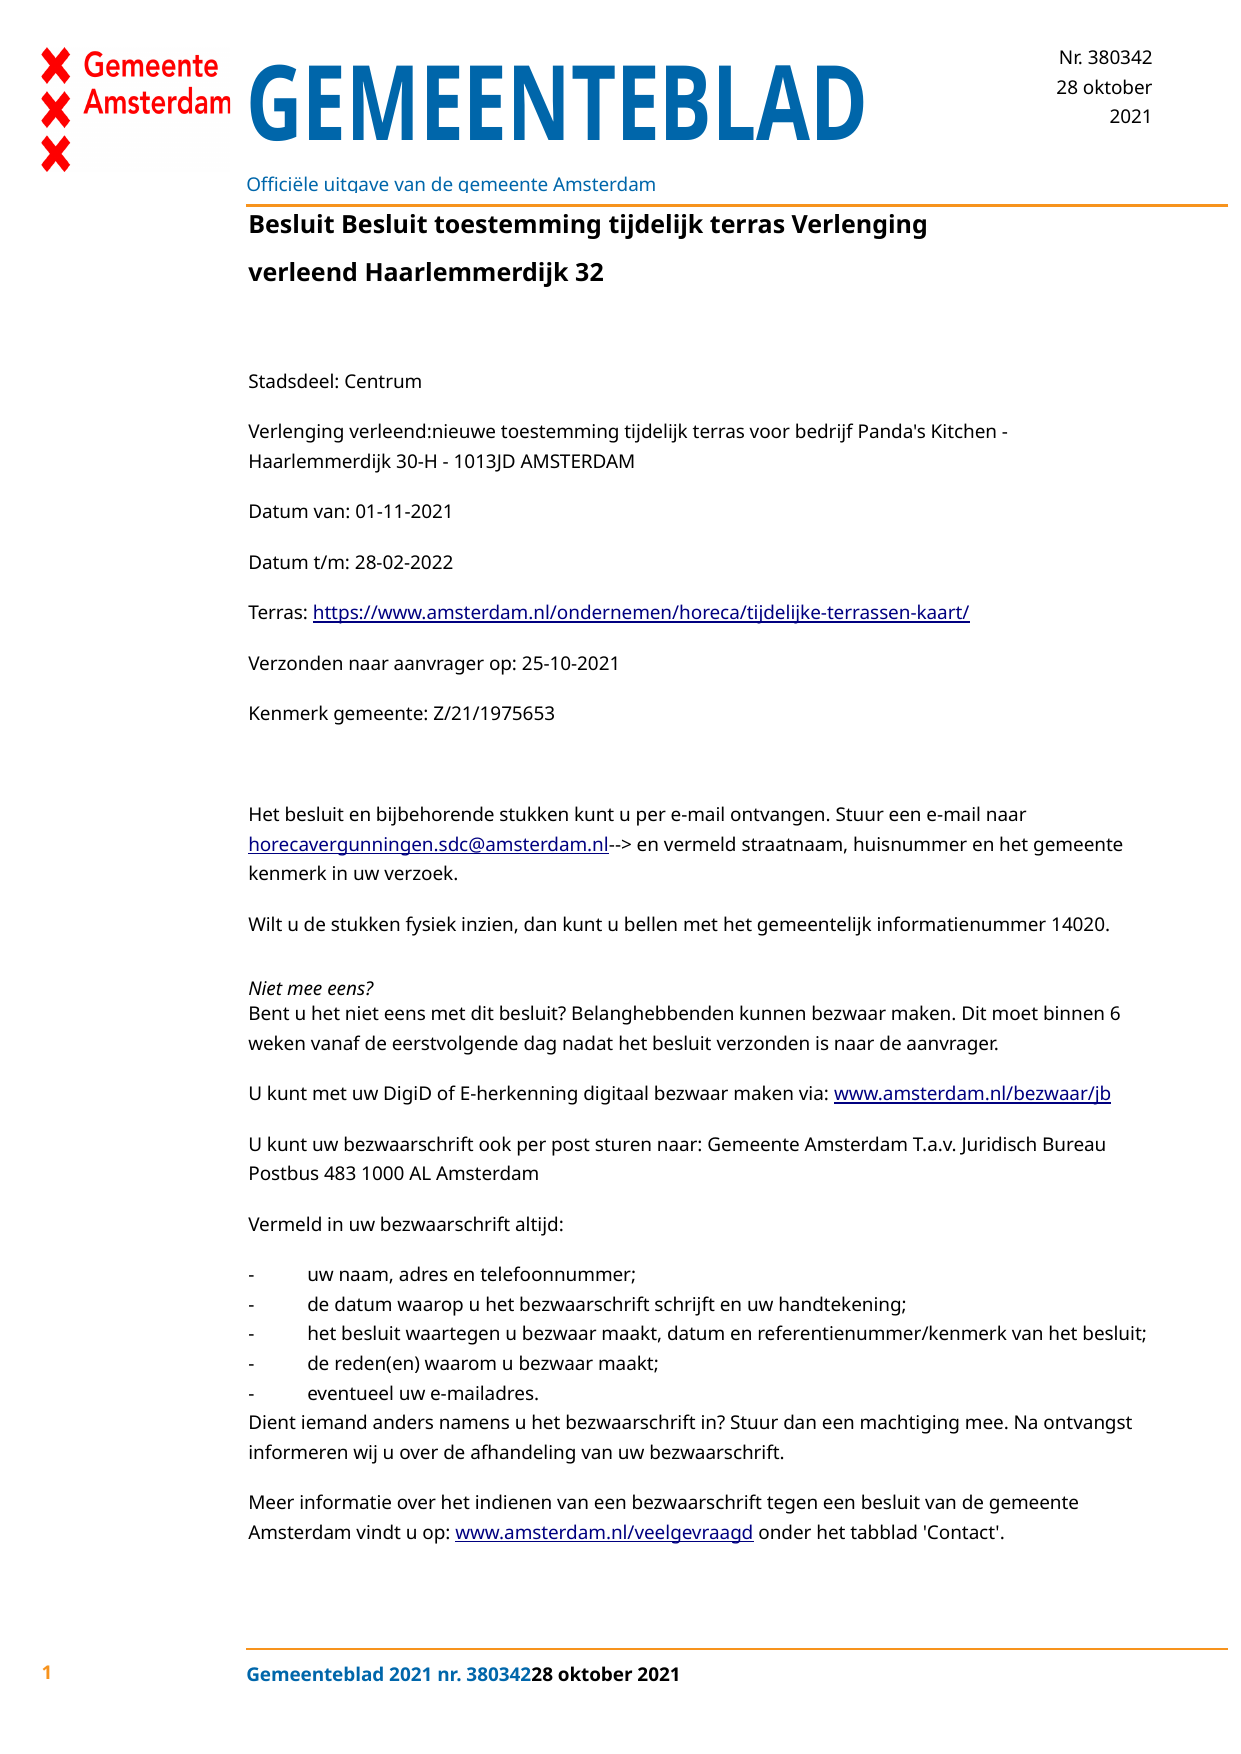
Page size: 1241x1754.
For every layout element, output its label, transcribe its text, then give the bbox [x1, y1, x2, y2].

text Verlenging verleend:nieuwe toestemming tijdelijk terras voor bedrijf Panda's Kitchen - Haarlemmerdijk 30-H - 1013JD AMSTERDAM [248, 419, 1152, 474]
text U kunt uw bezwaarschrift ook per post sturen naar: Gemeente Amsterdam T.a.v. Juridisch Bureau Postbus 483 1000 AL Amsterdam [248, 1131, 1152, 1186]
text Dient iemand anders namens u het bezwaarschrift in? Stuur dan een machtiging mee. Na ontvangst informeren wij u over de afhandeling van uw bezwaarschrift. [248, 1409, 1152, 1464]
text Kenmerk gemeente: Z/21/1975653 [248, 700, 1152, 726]
text Niet mee eens? [248, 975, 1152, 1001]
text Vermeld in uw bezwaarschrift altijd: [248, 1211, 1152, 1237]
picture [41, 47, 231, 172]
list de datum waarop u het bezwaarschrift schrijft en uw handtekening; [248, 1291, 1152, 1317]
list de reden(en) waarom u bezwaar maakt; [248, 1350, 1152, 1376]
text Stadsdeel: Centrum [248, 368, 1152, 394]
text Bent u het niet eens met dit besluit? Belanghebbenden kunnen bezwaar maken. Dit moet binnen 6 weken vanaf de eerstvolgende dag nadat het besluit verzonden is naar de aanvrager. [248, 1001, 1152, 1056]
list uw naam, adres en telefoonnummer; [248, 1261, 1152, 1287]
text Meer informatie over het indienen van een bezwaarschrift tegen een besluit van de gemeente Amsterdam vindt u op: www.amsterdam.nl/veelgevraagd onder het tabblad 'Contact'. [248, 1489, 1152, 1544]
text Verzonden naar aanvrager op: 25-10-2021 [248, 650, 1152, 676]
list eventueel uw e-mailadres. [248, 1380, 1152, 1405]
text Terras: https://www.amsterdam.nl/ondernemen/horeca/tijdelijke-terrassen-kaart/ [248, 599, 1152, 625]
text U kunt met uw DigiD of E-herkenning digitaal bezwaar maken via: www.amsterdam.nl/bezwaar/jb [248, 1081, 1152, 1106]
text Het besluit en bijbehorende stukken kunt u per e-mail ontvangen. Stuur een e-mail naar horecavergunningen.sdc@amsterdam.nl--> en vermeld straatnaam, huisnummer en het gemeente kenmerk in uw verzoek. [248, 801, 1152, 886]
text Datum van: 01-11-2021 [248, 499, 1152, 524]
text Datum t/m: 28-02-2022 [248, 549, 1152, 575]
text Wilt u de stukken fysiek inzien, dan kunt u bellen met het gemeentelijk informatienummer 14020. [248, 911, 1152, 937]
text Besluit Besluit toestemming tijdelijk terras Verlenging verleend Haarlemmerdijk 32 [248, 207, 1152, 288]
list het besluit waartegen u bezwaar maakt, datum en referentienummer/kenmerk van het besluit; [248, 1321, 1152, 1346]
